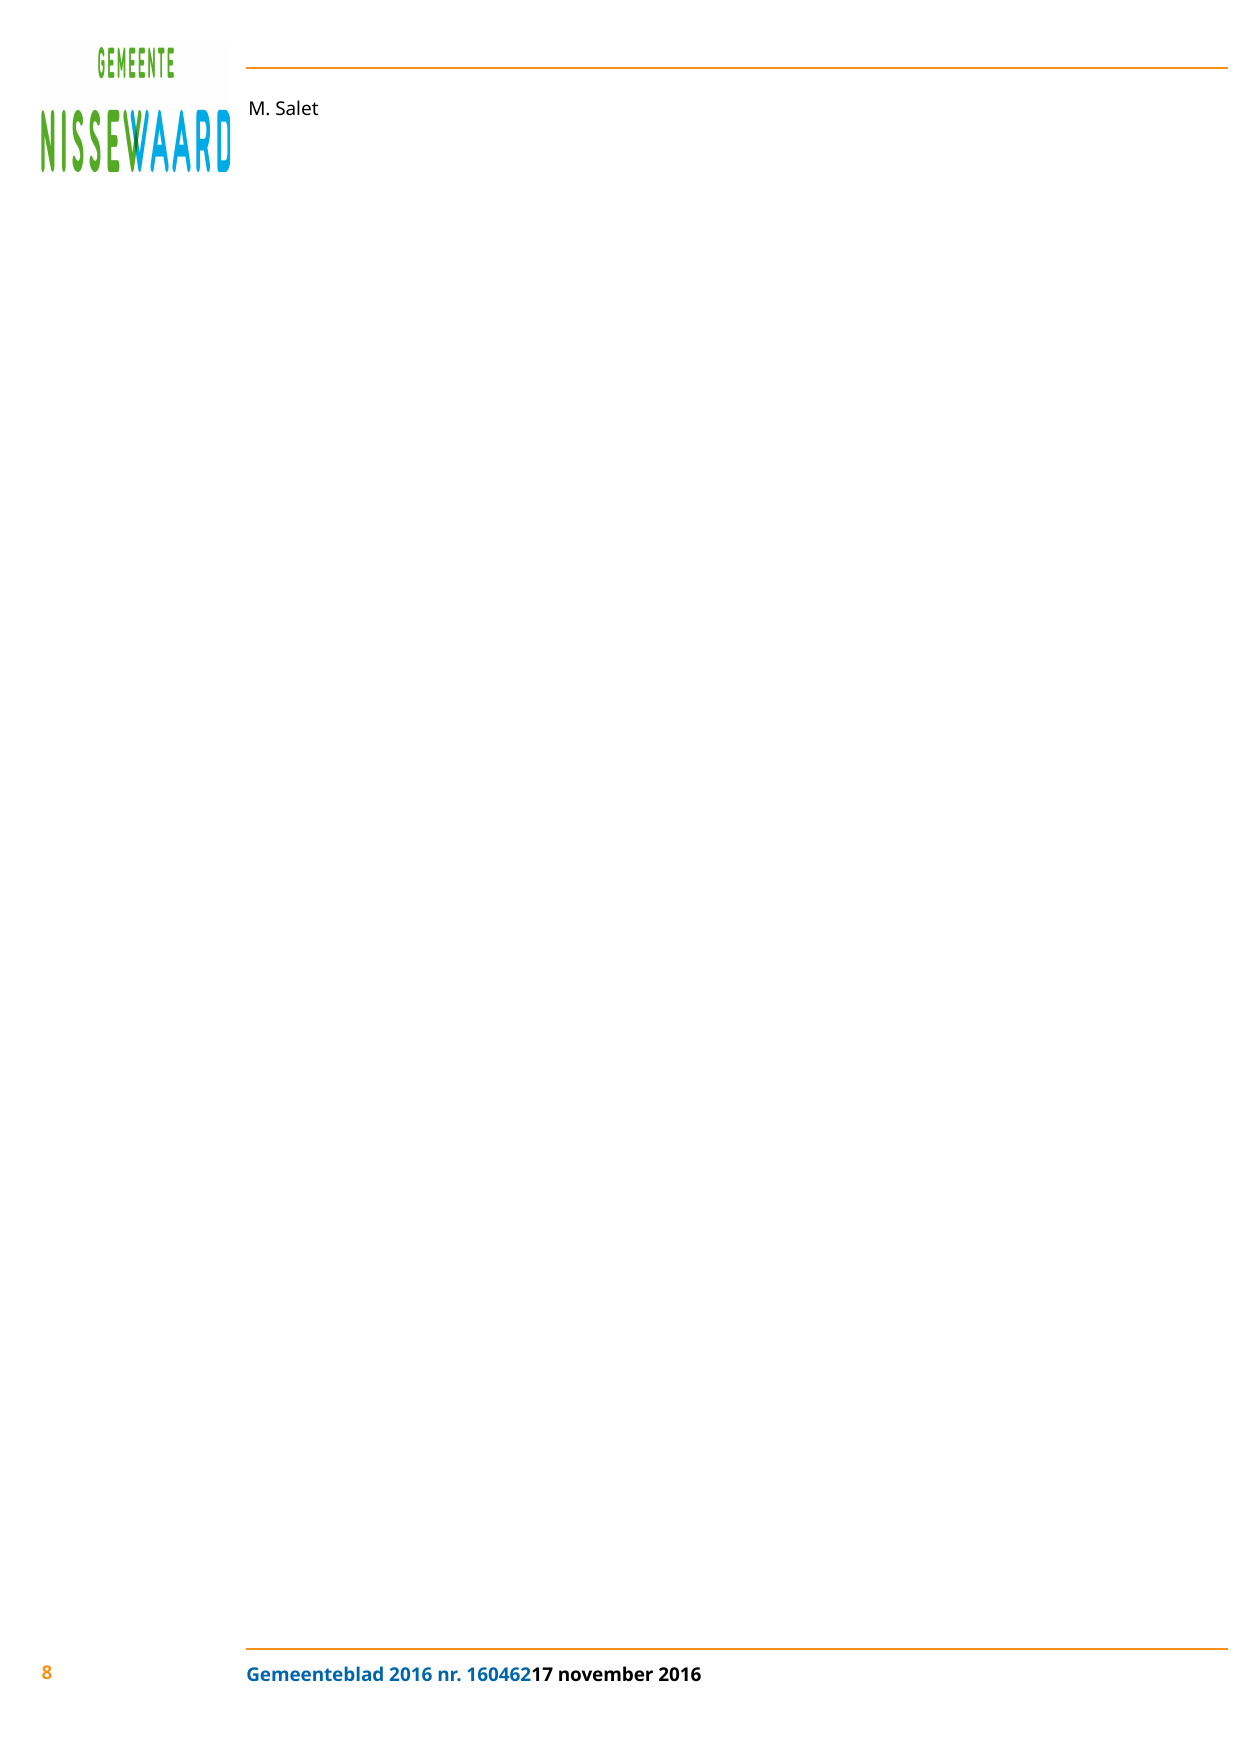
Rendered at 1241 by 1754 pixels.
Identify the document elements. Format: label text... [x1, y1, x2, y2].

picture [41, 47, 231, 172]
picture [201, 122, 206, 138]
picture [200, 151, 206, 172]
picture [176, 157, 187, 172]
picture [154, 157, 165, 172]
text M. Salet [248, 95, 1152, 121]
picture [222, 122, 227, 160]
